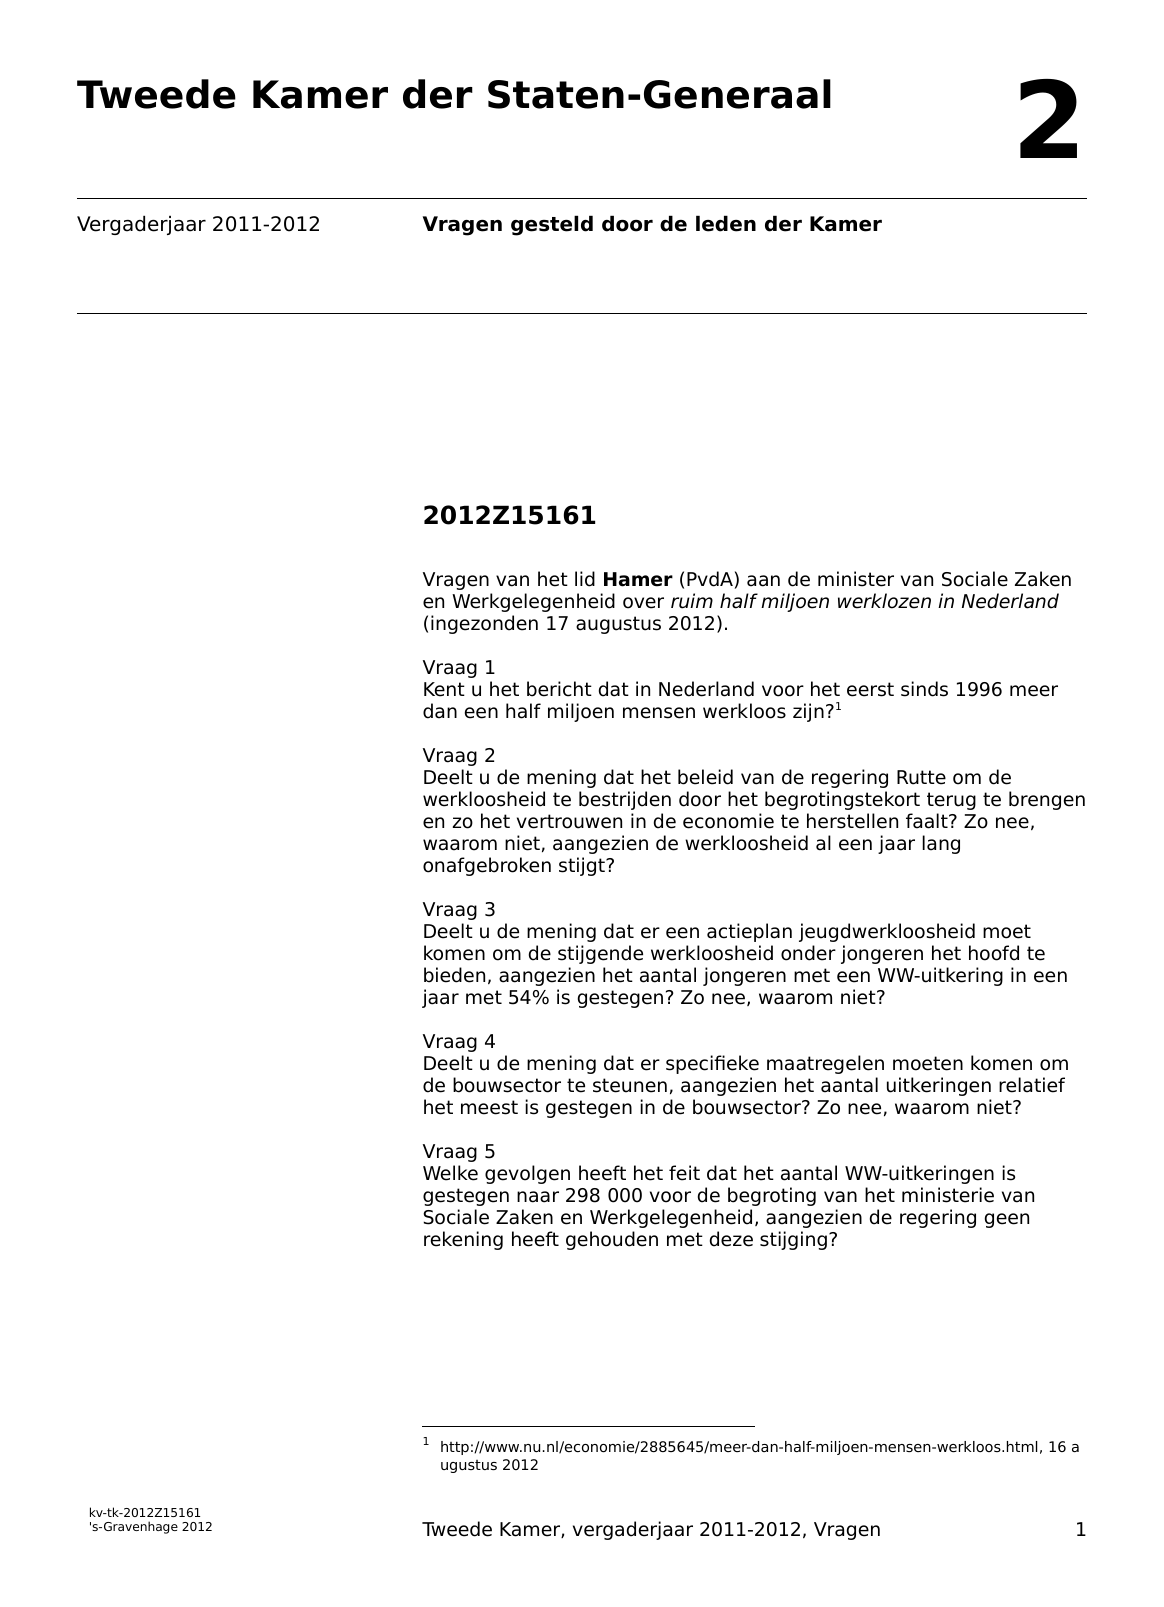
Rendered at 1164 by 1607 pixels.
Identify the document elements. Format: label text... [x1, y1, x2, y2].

text 2012Z15161 [422, 501, 1087, 531]
table_header 2 [886, 59, 1087, 198]
table_header Tweede Kamer der Staten-Generaal [77, 59, 886, 198]
text Vraag 5 [422, 1141, 1087, 1163]
text Deelt u de mening dat er een actieplan jeugdwerkloosheid moet komen om de stijgende werkloosheid onder jongeren het hoofd te bieden, aangezien het aantal jongeren met een WW-uitkering in een jaar met 54% is gestegen? Zo nee, waarom niet? [422, 921, 1087, 1009]
table_cell Vergaderjaar 2011-2012 [77, 199, 422, 313]
text Vraag 3 [422, 899, 1087, 921]
text Vraag 4 [422, 1031, 1087, 1053]
text Kent u het bericht dat in Nederland voor het eerst sinds 1996 meer dan een half miljoen mensen werkloos zijn? [422, 679, 1087, 723]
text Vraag 2 [422, 745, 1087, 767]
text kv-tk-2012Z15161 [88, 1506, 323, 1520]
text http://www.nu.nl/economie/2885645/meer-dan-half-miljoen-mensen-werkloos.html, 16 augustus 2012 [422, 1435, 1087, 1474]
text 's-Gravenhage 2012 [88, 1520, 323, 1534]
text Deelt u de mening dat het beleid van de regering Rutte om de werkloosheid te bestrijden door het begrotingstekort terug te brengen en zo het vertrouwen in de economie te herstellen faalt? Zo nee, waarom niet, aangezien de werkloosheid al een jaar lang onafgebroken stijgt? [422, 767, 1087, 877]
text Welke gevolgen heeft het feit dat het aantal WW-uitkeringen is gestegen naar 298 000 voor de begroting van het ministerie van Sociale Zaken en Werkgelegenheid, aangezien de regering geen rekening heeft gehouden met deze stijging? [422, 1163, 1087, 1251]
table_cell Vragen gesteld door de leden der Kamer [422, 199, 1087, 313]
text Vraag 1 [422, 657, 1087, 679]
text Deelt u de mening dat er specifieke maatregelen moeten komen om de bouwsector te steunen, aangezien het aantal uitkeringen relatief het meest is gestegen in de bouwsector? Zo nee, waarom niet? [422, 1053, 1087, 1119]
text Vragen van het lid Hamer (PvdA) aan de minister van Sociale Zaken en Werkgelegenheid over ruim half miljoen werklozen in Nederland (ingezonden 17 augustus 2012). [422, 569, 1087, 635]
